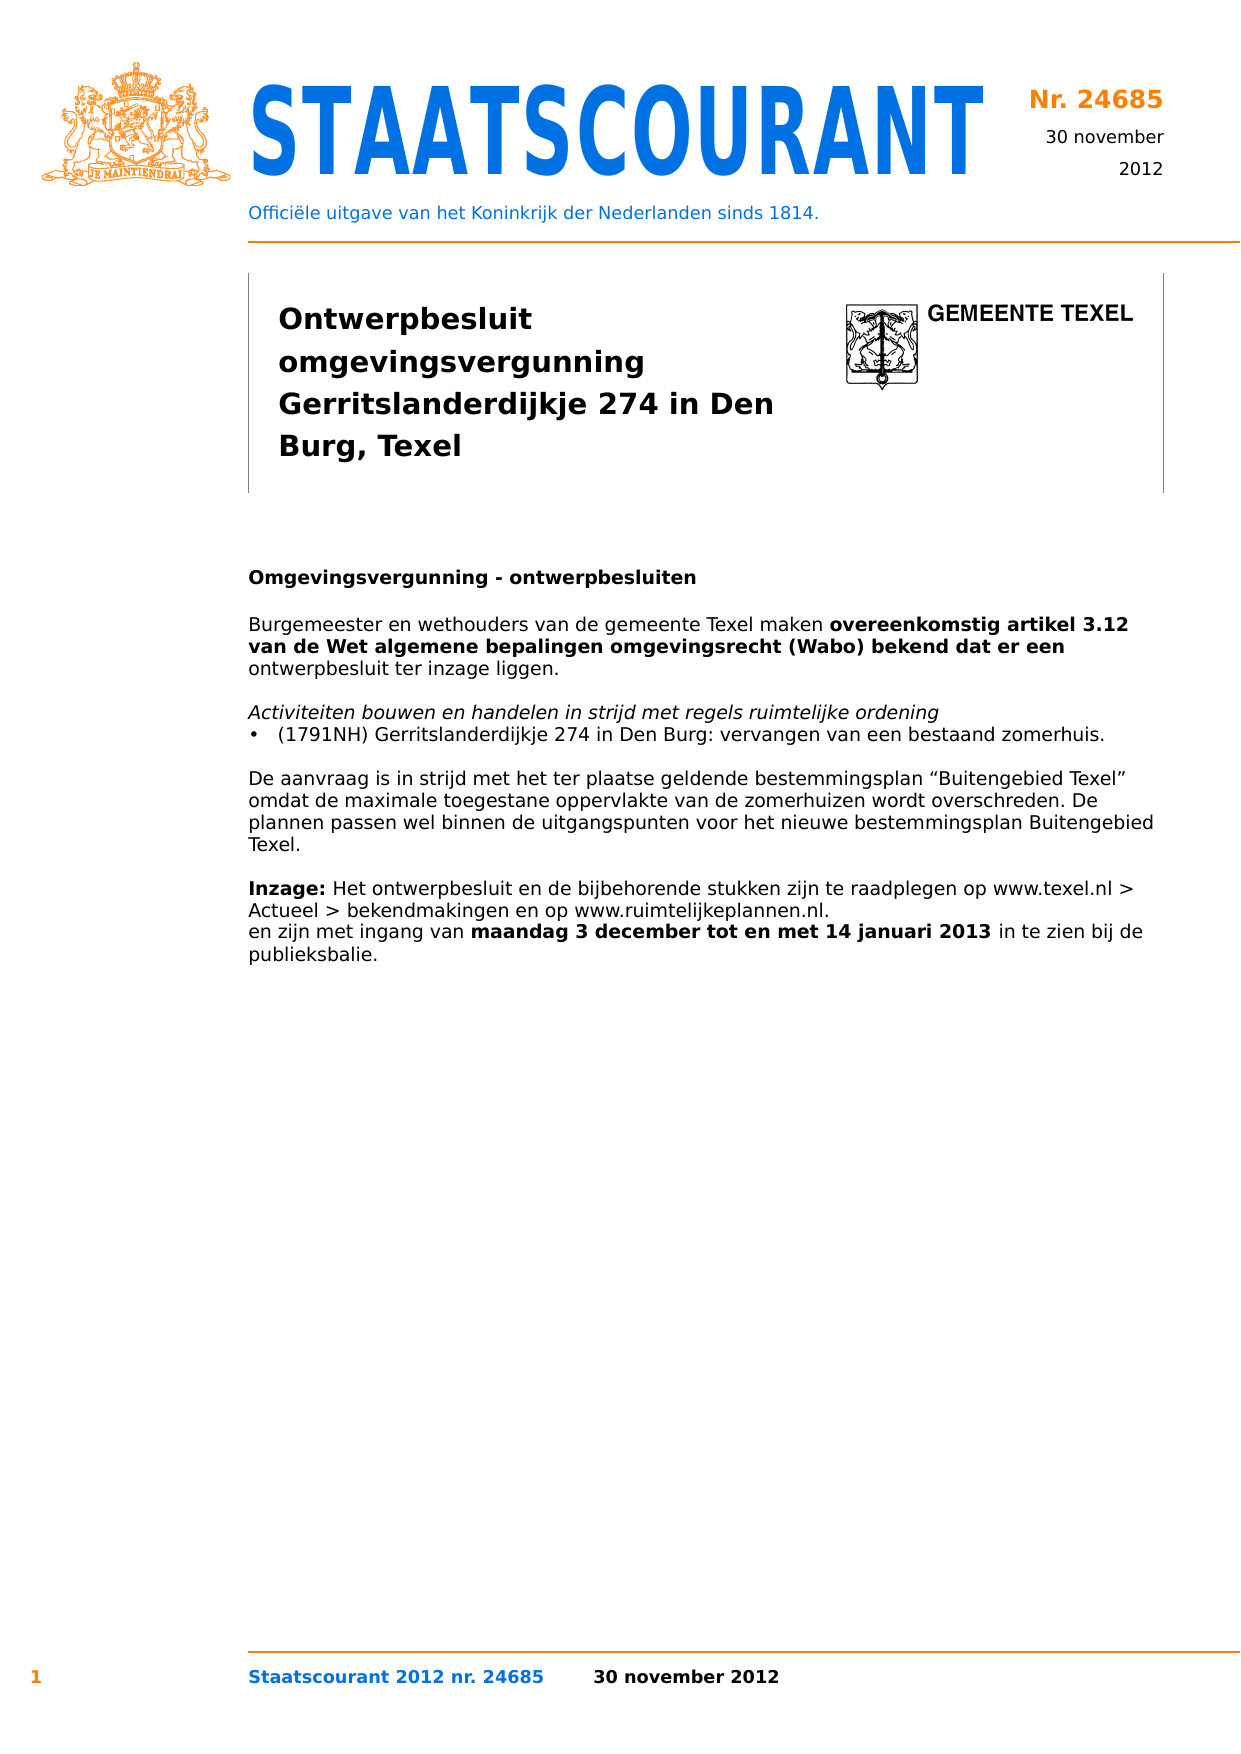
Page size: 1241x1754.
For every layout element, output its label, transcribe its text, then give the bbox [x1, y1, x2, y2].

table_cell 2012 [998, 153, 1240, 203]
text De aanvraag is in strijd met het ter plaatse geldende bestemmingsplan “Buitengebied Texel” omdat de maximale toegestane oppervlakte van de zomerhuizen wordt overschreden. De plannen passen wel binnen de uitgangspunten voor het nieuwe bestemmingsplan Buitengebied Texel. [248, 768, 1163, 856]
table_cell Officiële uitgave van het Koninkrijk der Nederlanden sinds 1814. [248, 203, 1240, 241]
text Burgemeester en wethouders van de gemeente Texel maken overeenkomstig artikel 3.12 van de Wet algemene bepalingen omgevingsrecht (Wabo) bekend dat er een ontwerpbesluit ter inzage liggen. [248, 614, 1163, 680]
table_cell 30 november [998, 121, 1240, 153]
text en zijn met ingang van maandag 3 december tot en met 14 januari 2013 in te zien bij de publieksbalie. [248, 921, 1163, 965]
text • (1791NH) Gerritslanderdijkje 274 in Den Burg: vervangen van een bestaand zomerhuis. [248, 724, 1163, 746]
text Inzage: Het ontwerpbesluit en de bijbehorende stukken zijn te raadplegen op www.texel.nl > Actueel > bekendmakingen en op www.ruimtelijkeplannen.nl. [248, 877, 1163, 921]
picture [844, 302, 1134, 391]
picture [41, 62, 231, 186]
text Activiteiten bouwen en handelen in strijd met regels ruimtelijke ordening [248, 702, 1163, 724]
table_header STAATSCOURANT [248, 62, 998, 203]
table_header [25, 62, 248, 241]
table_header Nr. 24685 [998, 62, 1240, 121]
subtitle Omgevingsvergunning - ontwerpbesluiten [248, 567, 1163, 589]
subtitle Ontwerpbesluit omgevingsvergunning Gerritslanderdijkje 274 in Den Burg, Texel [249, 273, 1163, 493]
